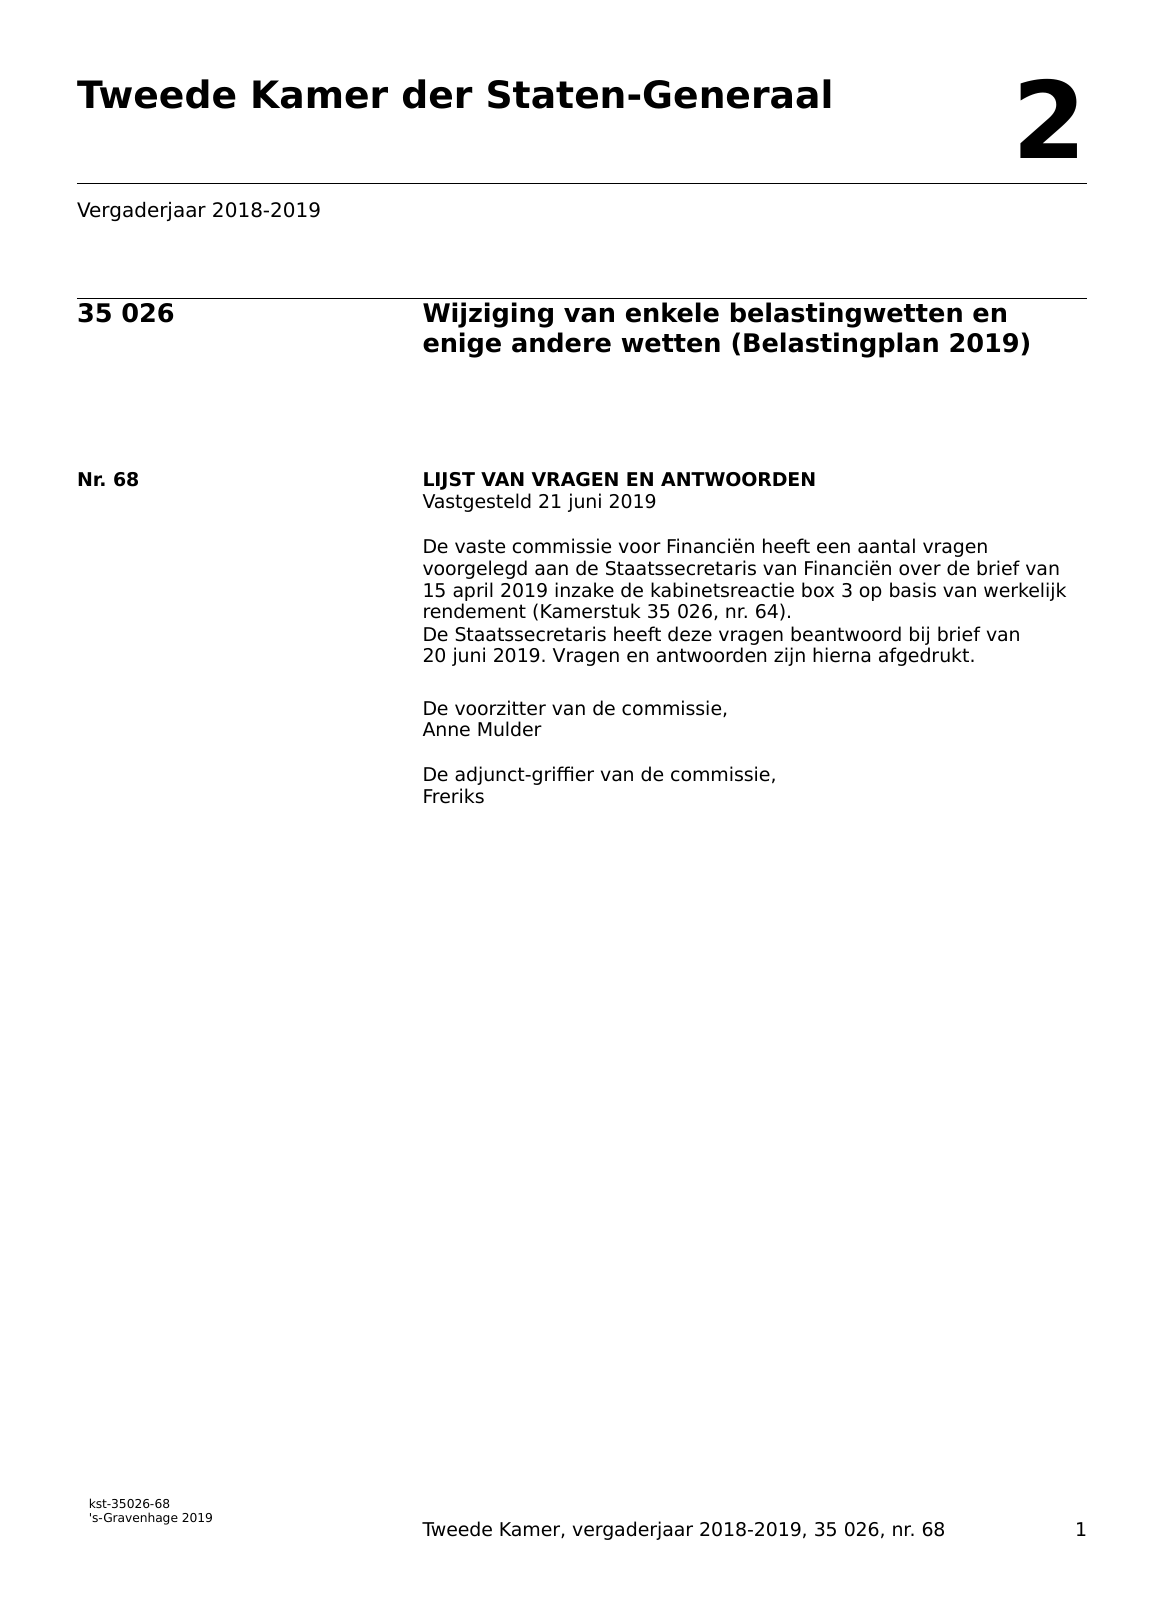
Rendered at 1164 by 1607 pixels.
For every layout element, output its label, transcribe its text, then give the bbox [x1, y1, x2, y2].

text De adjunct-griffier van de commissie, Freriks [422, 763, 1087, 807]
text kst-35026-68 [88, 1497, 323, 1511]
text Vastgesteld 21 juni 2019 [422, 491, 1087, 513]
text De voorzitter van de commissie, Anne Mulder [422, 697, 1087, 741]
text 's-Gravenhage 2019 [88, 1511, 323, 1525]
subtitle 35 026 Wijziging van enkele belastingwetten en enige andere wetten (Belastingplan 2019) [77, 299, 1087, 358]
text De vaste commissie voor Financiën heeft een aantal vragen voorgelegd aan de Staatssecretaris van Financiën over de brief van 15 april 2019 inzake de kabinetsreactie box 3 op basis van werkelijk rendement (Kamerstuk 35 026, nr. 64). [422, 536, 1087, 623]
table_header 2 [886, 59, 1087, 183]
text De Staatssecretaris heeft deze vragen beantwoord bij brief van 20 juni 2019. Vragen en antwoorden zijn hierna afgedrukt. [422, 623, 1087, 667]
subtitle Nr. 68 LIJST VAN VRAGEN EN ANTWOORDEN [77, 469, 1087, 491]
table_cell Vergaderjaar 2018-2019 [77, 184, 1087, 298]
table_header Tweede Kamer der Staten-Generaal [77, 59, 886, 183]
